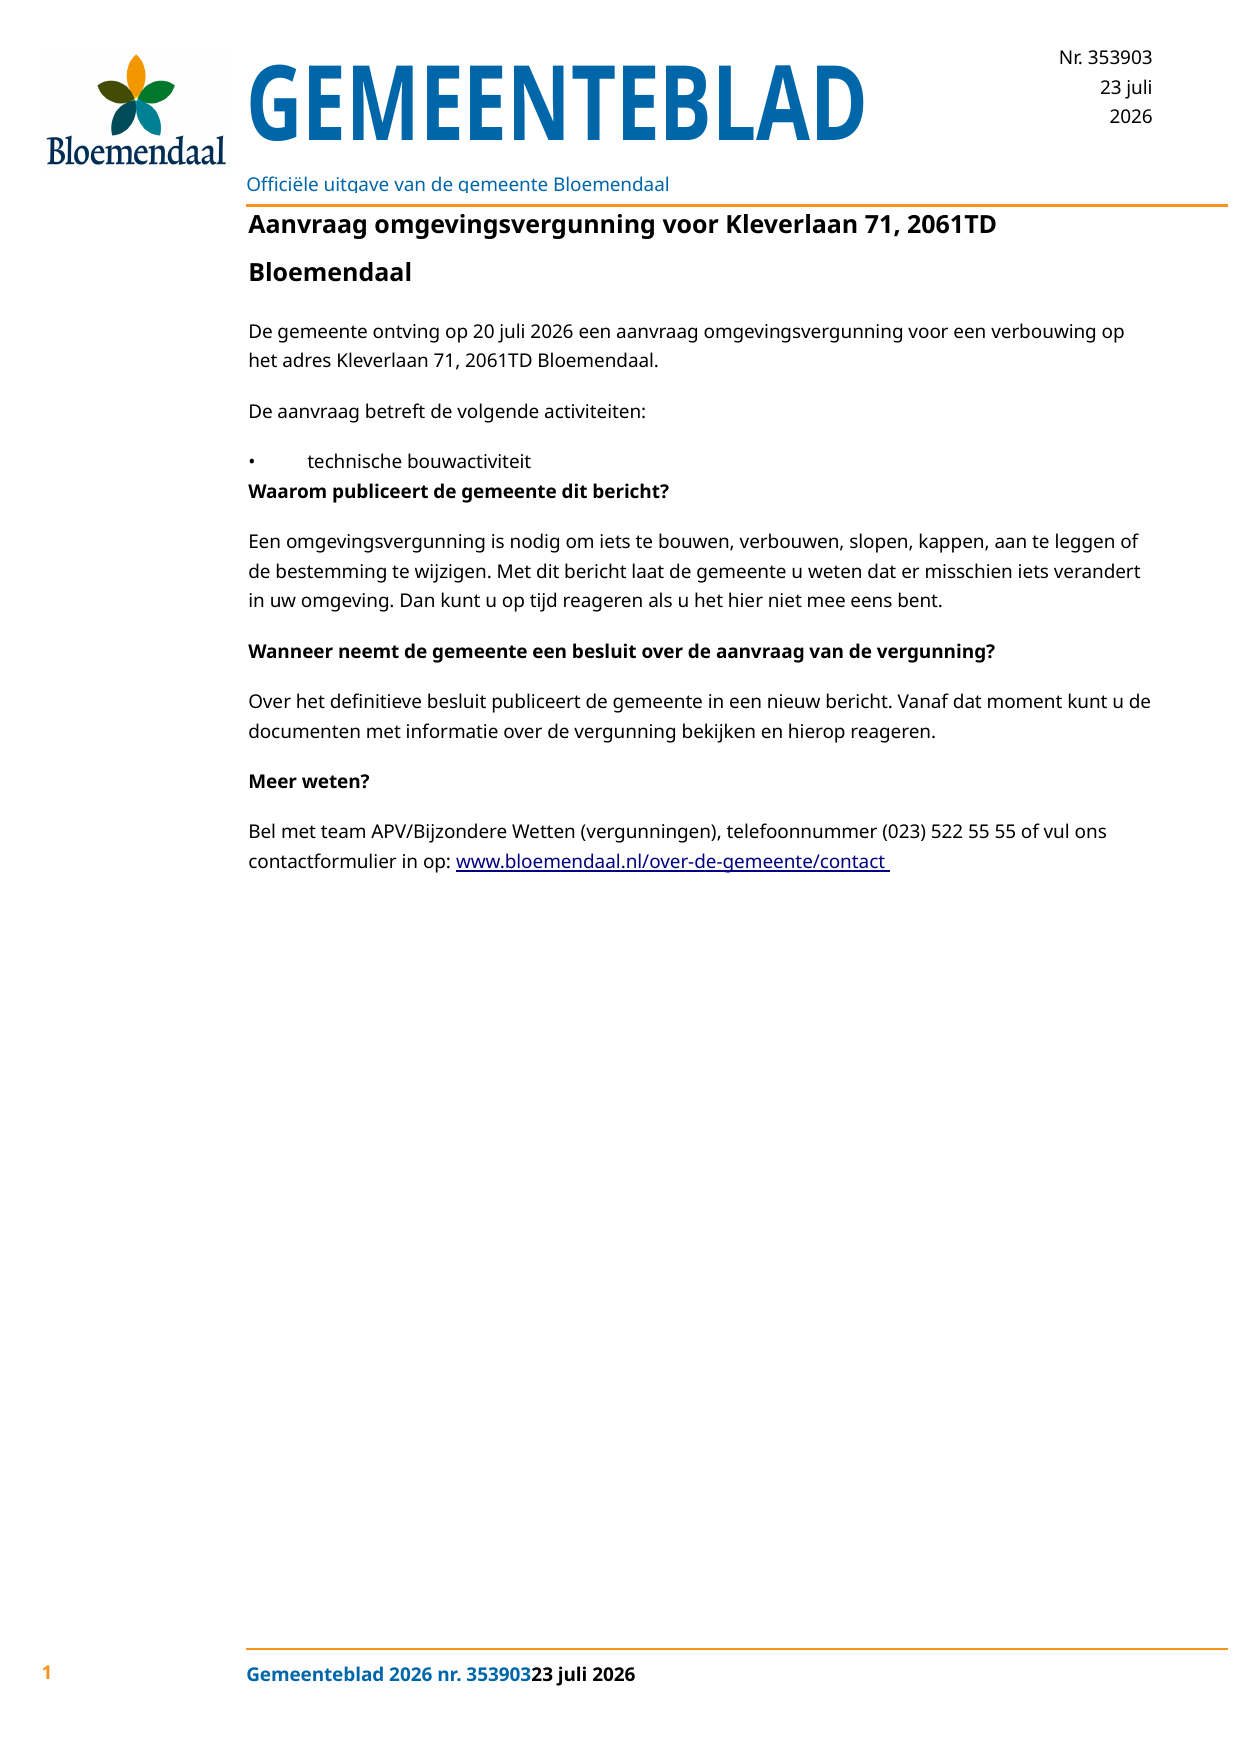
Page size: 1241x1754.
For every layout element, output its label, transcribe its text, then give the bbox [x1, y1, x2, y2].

text Een omgevingsvergunning is nodig om iets te bouwen, verbouwen, slopen, kappen, aan te leggen of de bestemming te wijzigen. Met dit bericht laat de gemeente u weten dat er misschien iets verandert in uw omgeving. Dan kunt u op tijd reageren als u het hier niet mee eens bent. [248, 528, 1152, 613]
picture [41, 47, 231, 172]
text Wanneer neemt de gemeente een besluit over de aanvraag van de vergunning? [248, 638, 1152, 664]
text Over het definitieve besluit publiceert de gemeente in een nieuw bericht. Vanaf dat moment kunt u de documenten met informatie over de vergunning bekijken en hierop reageren. [248, 688, 1152, 744]
text Bel met team APV/Bijzondere Wetten (vergunningen), telefoonnummer (023) 522 55 55 of vul ons contactformulier in op: www.bloemendaal.nl/over-de-gemeente/contact [248, 819, 1152, 874]
text De gemeente ontving op 20 juli 2026 een aanvraag omgevingsvergunning voor een verbouwing op het adres Kleverlaan 71, 2061TD Bloemendaal. [248, 318, 1152, 373]
text Waarom publiceert de gemeente dit bericht? [248, 478, 1152, 504]
text Aanvraag omgevingsvergunning voor Kleverlaan 71, 2061TD Bloemendaal [248, 207, 1152, 288]
text De aanvraag betreft de volgende activiteiten: [248, 398, 1152, 424]
text Meer weten? [248, 768, 1152, 794]
list technische bouwactiviteit [248, 448, 1152, 474]
